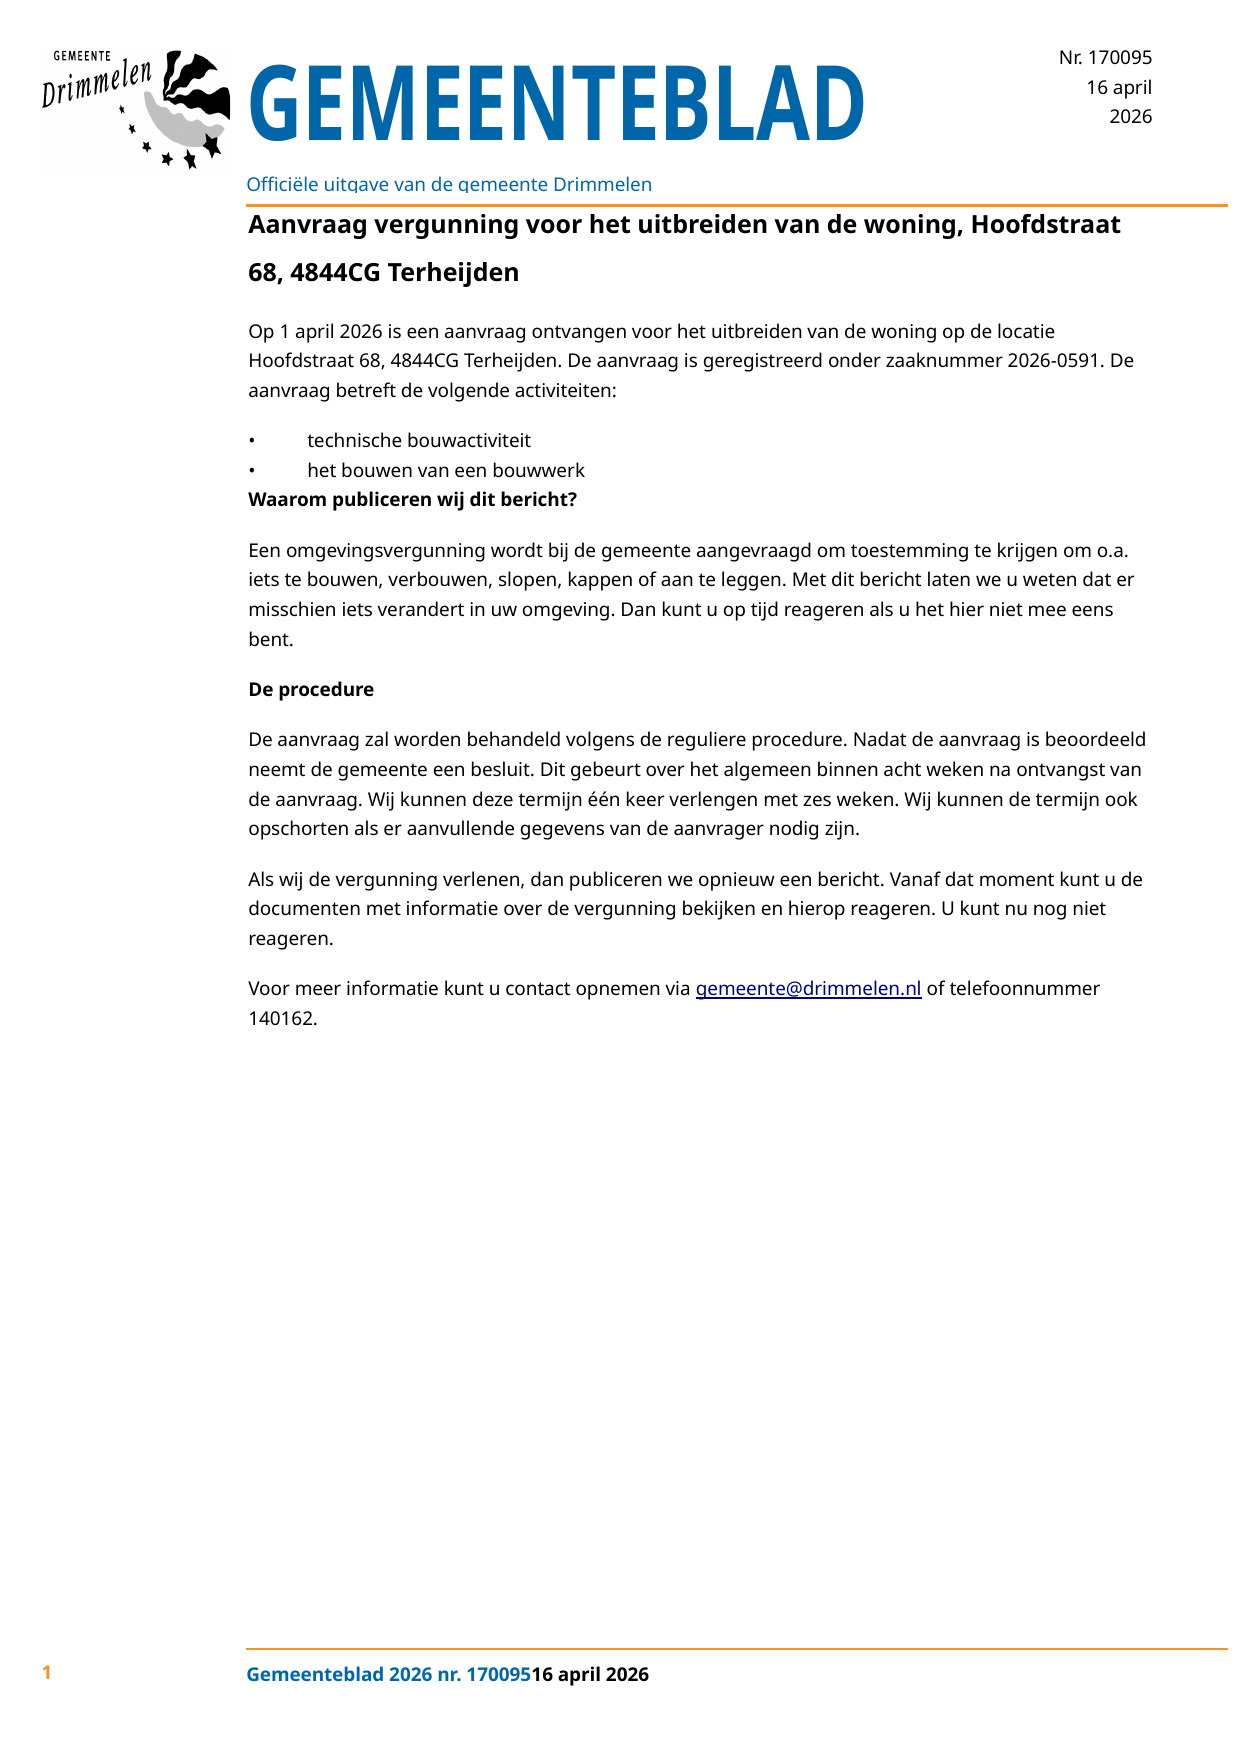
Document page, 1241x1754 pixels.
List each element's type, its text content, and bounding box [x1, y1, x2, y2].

text Als wij de vergunning verlenen, dan publiceren we opnieuw een bericht. Vanaf dat moment kunt u de documenten met informatie over de vergunning bekijken en hierop reageren. U kunt nu nog niet reageren. [248, 866, 1152, 951]
text Aanvraag vergunning voor het uitbreiden van de woning, Hoofdstraat 68, 4844CG Terheijden [248, 207, 1152, 288]
list het bouwen van een bouwwerk [248, 457, 1152, 483]
text Een omgevingsvergunning wordt bij de gemeente aangevraagd om toestemming te krijgen om o.a. iets te bouwen, verbouwen, slopen, kappen of aan te leggen. Met dit bericht laten we u weten dat er misschien iets verandert in uw omgeving. Dan kunt u op tijd reageren als u het hier niet mee eens bent. [248, 537, 1152, 652]
text De aanvraag zal worden behandeld volgens de reguliere procedure. Nadat de aanvraag is beoordeeld neemt de gemeente een besluit. Dit gebeurt over het algemeen binnen acht weken na ontvangst van de aanvraag. Wij kunnen deze termijn één keer verlengen met zes weken. Wij kunnen de termijn ook opschorten als er aanvullende gegevens van de aanvrager nodig zijn. [248, 727, 1152, 841]
list technische bouwactiviteit [248, 427, 1152, 453]
text De procedure [248, 676, 1152, 702]
picture [41, 47, 231, 172]
text Voor meer informatie kunt u contact opnemen via gemeente@drimmelen.nl of telefoonnummer 140162. [248, 975, 1152, 1031]
text Waarom publiceren wij dit bericht? [248, 487, 1152, 512]
text Op 1 april 2026 is een aanvraag ontvangen voor het uitbreiden van de woning op de locatie Hoofdstraat 68, 4844CG Terheijden. De aanvraag is geregistreerd onder zaaknummer 2026-0591. De aanvraag betreft de volgende activiteiten: [248, 318, 1152, 403]
